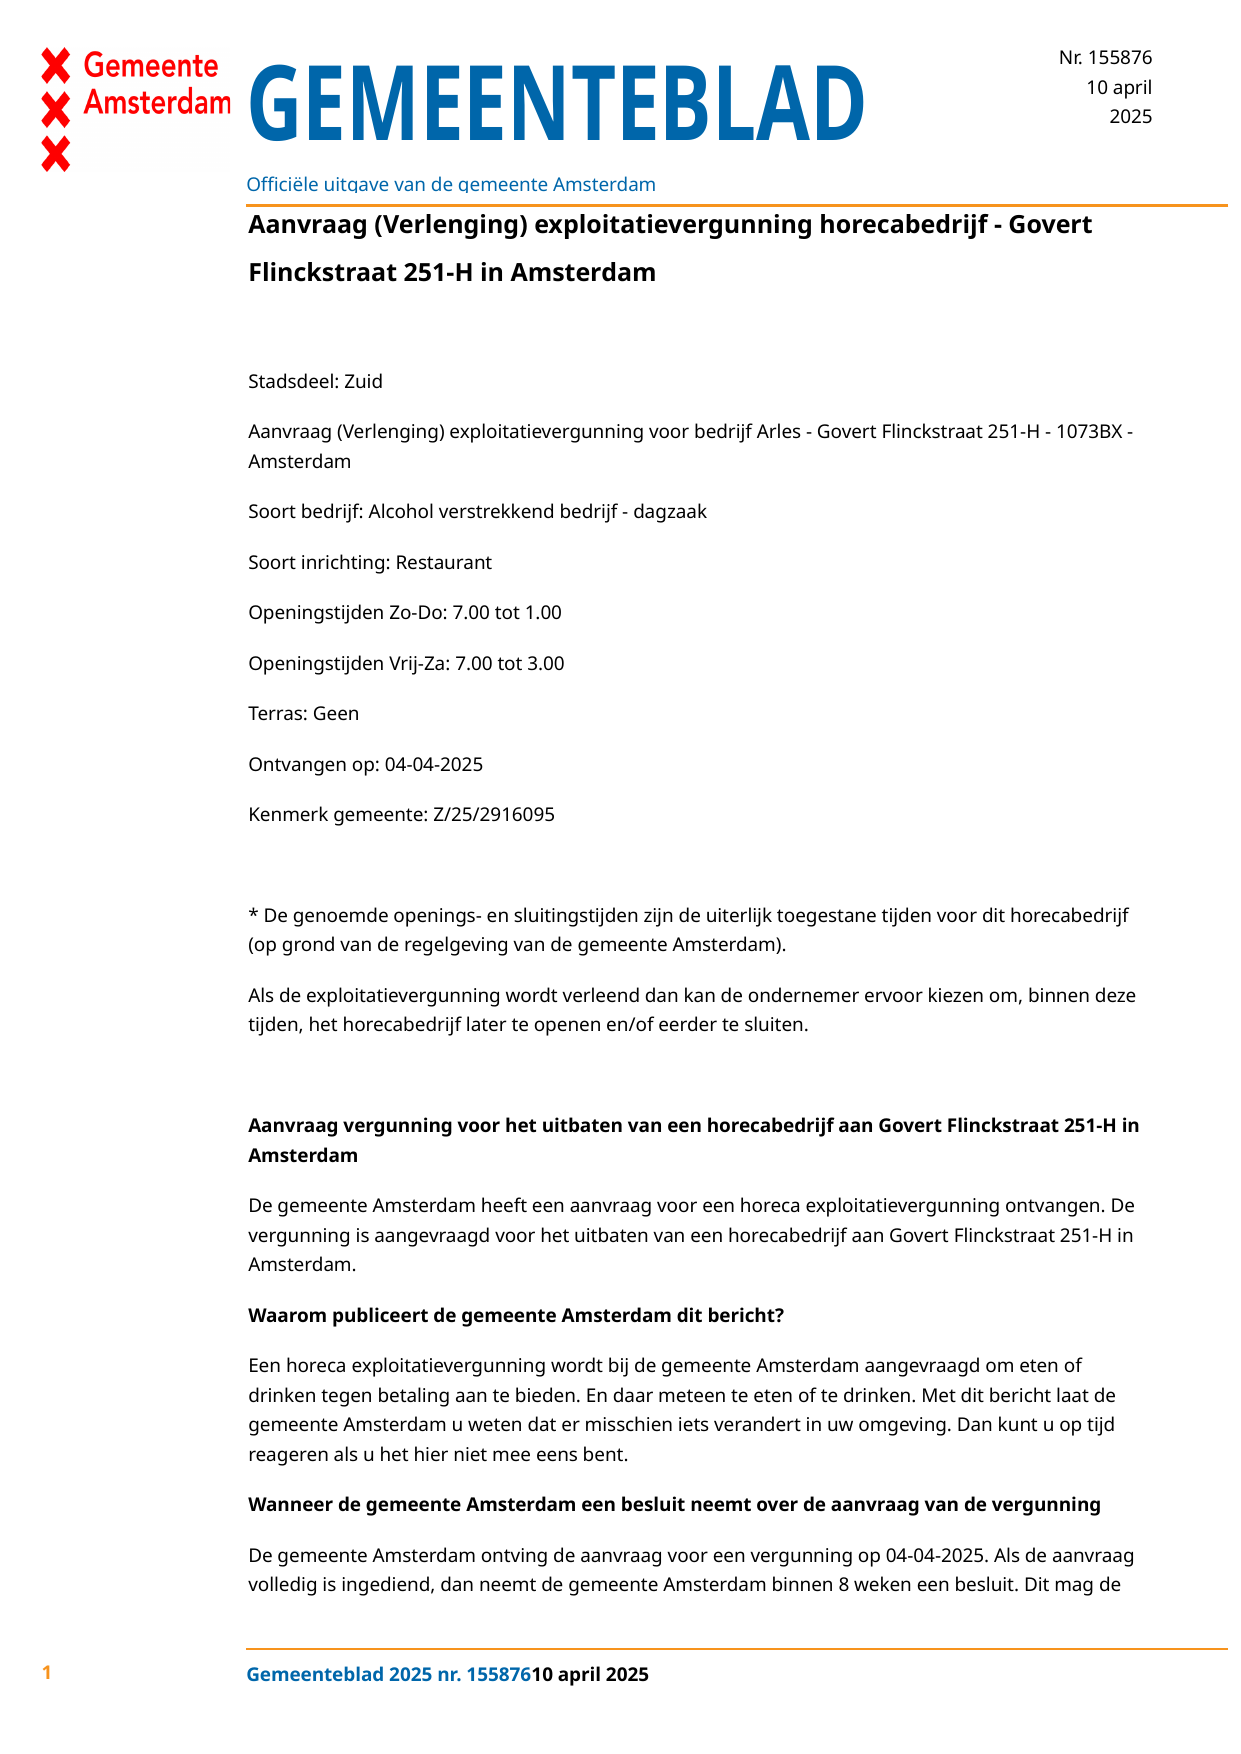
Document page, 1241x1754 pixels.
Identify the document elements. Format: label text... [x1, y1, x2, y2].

text Kenmerk gemeente: Z/25/2916095 [248, 801, 1152, 827]
text Openingstijden Vrij-Za: 7.00 tot 3.00 [248, 650, 1152, 676]
text Waarom publiceert de gemeente Amsterdam dit bericht? [248, 1302, 1152, 1328]
text De gemeente Amsterdam heeft een aanvraag voor een horeca exploitatievergunning ontvangen. De vergunning is aangevraagd voor het uitbaten van een horecabedrijf aan Govert Flinckstraat 251-H in Amsterdam. [248, 1192, 1152, 1277]
text Aanvraag (Verlenging) exploitatievergunning horecabedrijf - Govert Flinckstraat 251-H in Amsterdam [248, 207, 1152, 288]
text Soort inrichting: Restaurant [248, 549, 1152, 575]
text * De genoemde openings- en sluitingstijden zijn de uiterlijk toegestane tijden voor dit horecabedrijf (op grond van de regelgeving van de gemeente Amsterdam). [248, 902, 1152, 957]
text Ontvangen op: 04-04-2025 [248, 751, 1152, 777]
text Stadsdeel: Zuid [248, 368, 1152, 394]
text Soort bedrijf: Alcohol verstrekkend bedrijf - dagzaak [248, 499, 1152, 524]
text Terras: Geen [248, 700, 1152, 726]
text Aanvraag (Verlenging) exploitatievergunning voor bedrijf Arles - Govert Flinckstraat 251-H - 1073BX - Amsterdam [248, 419, 1152, 474]
text Openingstijden Zo-Do: 7.00 tot 1.00 [248, 599, 1152, 625]
text Wanneer de gemeente Amsterdam een besluit neemt over de aanvraag van de vergunning [248, 1492, 1152, 1517]
picture [41, 47, 231, 172]
text Een horeca exploitatievergunning wordt bij de gemeente Amsterdam aangevraagd om eten of drinken tegen betaling aan te bieden. En daar meteen te eten of te drinken. Met dit bericht laat de gemeente Amsterdam u weten dat er misschien iets verandert in uw omgeving. Dan kunt u op tijd reageren als u het hier niet mee eens bent. [248, 1352, 1152, 1467]
text De gemeente Amsterdam ontving de aanvraag voor een vergunning op 04-04-2025. Als de aanvraag volledig is ingediend, dan neemt de gemeente Amsterdam binnen 8 weken een besluit. Dit mag de [248, 1542, 1152, 1597]
text Als de exploitatievergunning wordt verleend dan kan de ondernemer ervoor kiezen om, binnen deze tijden, het horecabedrijf later te openen en/of eerder te sluiten. [248, 982, 1152, 1037]
text Aanvraag vergunning voor het uitbaten van een horecabedrijf aan Govert Flinckstraat 251-H in Amsterdam [248, 1112, 1152, 1168]
